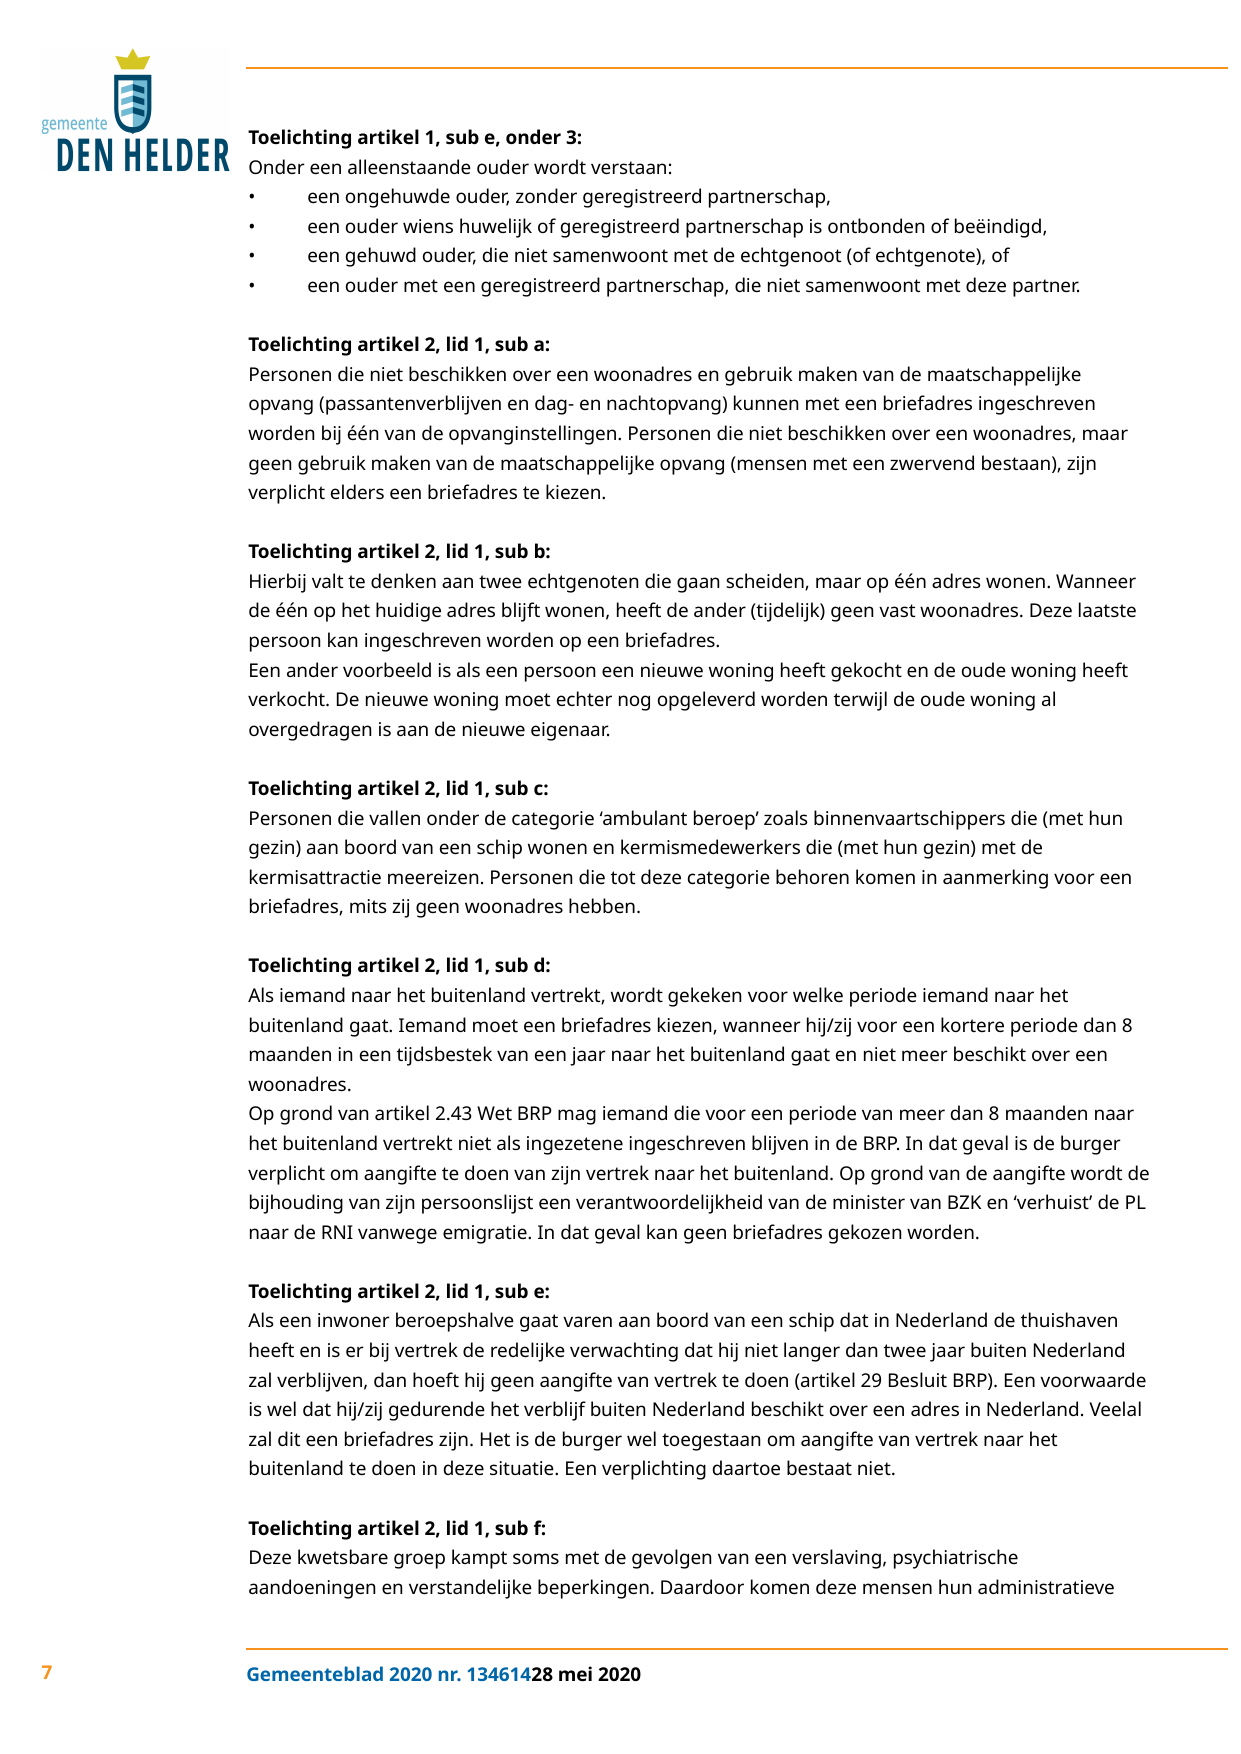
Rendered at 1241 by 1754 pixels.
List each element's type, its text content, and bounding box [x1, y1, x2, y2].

text Deze kwetsbare groep kampt soms met de gevolgen van een verslaving, psychiatrische aandoeningen en verstandelijke beperkingen. Daardoor komen deze mensen hun administratieve [248, 1544, 1152, 1600]
text Toelichting artikel 2, lid 1, sub f: [248, 1515, 1152, 1541]
text Toelichting artikel 2, lid 1, sub e: [248, 1278, 1152, 1304]
list een gehuwd ouder, die niet samenwoont met de echtgenoot (of echtgenote), of [248, 243, 1152, 268]
text Personen die vallen onder de categorie ‘ambulant beroep’ zoals binnenvaartschippers die (met hun gezin) aan boord van een schip wonen en kermismedewerkers die (met hun gezin) met de kermisattractie meereizen. Personen die tot deze categorie behoren komen in aanmerking voor een briefadres, mits zij geen woonadres hebben. [248, 805, 1152, 919]
text Toelichting artikel 1, sub e, onder 3: [248, 124, 1152, 150]
picture [100, 154, 106, 172]
list een ouder met een geregistreerd partnerschap, die niet samenwoont met deze partner. [248, 272, 1152, 298]
text Toelichting artikel 2, lid 1, sub a: [248, 331, 1152, 357]
text Hierbij valt te denken aan twee echtgenoten die gaan scheiden, maar op één adres wonen. Wanneer de één op het huidige adres blijft wonen, heeft de ander (tijdelijk) geen vast woonadres. Deze laatste persoon kan ingeschreven worden op een briefadres. [248, 568, 1152, 653]
text Op grond van artikel 2.43 Wet BRP mag iemand die voor een periode van meer dan 8 maanden naar het buitenland vertrekt niet als ingezetene ingeschreven blijven in de BRP. In dat geval is de burger verplicht om aangifte te doen van zijn vertrek naar het buitenland. Op grond van de aangifte wordt de bijhouding van zijn persoonslijst een verantwoordelijkheid van de minister van BZK en ‘verhuist’ de PL naar de RNI vanwege emigratie. In dat geval kan geen briefadres gekozen worden. [248, 1101, 1152, 1245]
text Als een inwoner beroepshalve gaat varen aan boord van een schip dat in Nederland de thuishaven heeft en is er bij vertrek de redelijke verwachting dat hij niet langer dan twee jaar buiten Nederland zal verblijven, dan hoeft hij geen aangifte van vertrek te doen (artikel 29 Besluit BRP). Een voorwaarde is wel dat hij/zij gedurende het verblijf buiten Nederland beschikt over een adres in Nederland. Veelal zal dit een briefadres zijn. Het is de burger wel toegestaan om aangifte van vertrek naar het buitenland te doen in deze situatie. Een verplichting daartoe bestaat niet. [248, 1308, 1152, 1481]
text Toelichting artikel 2, lid 1, sub b: [248, 538, 1152, 564]
text Toelichting artikel 2, lid 1, sub d: [248, 953, 1152, 978]
text Personen die niet beschikken over een woonadres en gebruik maken van de maatschappelijke opvang (passantenverblijven en dag- en nachtopvang) kunnen met een briefadres ingeschreven worden bij één van de opvanginstellingen. Personen die niet beschikken over een woonadres, maar geen gebruik maken van de maatschappelijke opvang (mensen met een zwervend bestaan), zijn verplicht elders een briefadres te kiezen. [248, 361, 1152, 505]
list een ongehuwde ouder, zonder geregistreerd partnerschap, [248, 183, 1152, 209]
picture [130, 157, 135, 172]
picture [63, 144, 68, 165]
text Onder een alleenstaande ouder wordt verstaan: [248, 154, 1152, 180]
text Een ander voorbeeld is als een persoon een nieuwe woning heeft gekocht en de oude woning heeft verkocht. De nieuwe woning moet echter nog opgeleverd worden terwijl de oude woning al overgedragen is aan de nieuwe eigenaar. [248, 657, 1152, 742]
picture [182, 144, 187, 165]
list een ouder wiens huwelijk of geregistreerd partnerschap is ontbonden of beëindigd, [248, 213, 1152, 239]
text Toelichting artikel 2, lid 1, sub c: [248, 775, 1152, 801]
picture [220, 160, 224, 172]
picture [41, 47, 231, 172]
text Als iemand naar het buitenland vertrekt, wordt gekeken voor welke periode iemand naar het buitenland gaat. Iemand moet een briefadres kiezen, wanneer hij/zij voor een kortere periode dan 8 maanden in een tijdsbestek van een jaar naar het buitenland gaat en niet meer beschikt over een woonadres. [248, 982, 1152, 1097]
